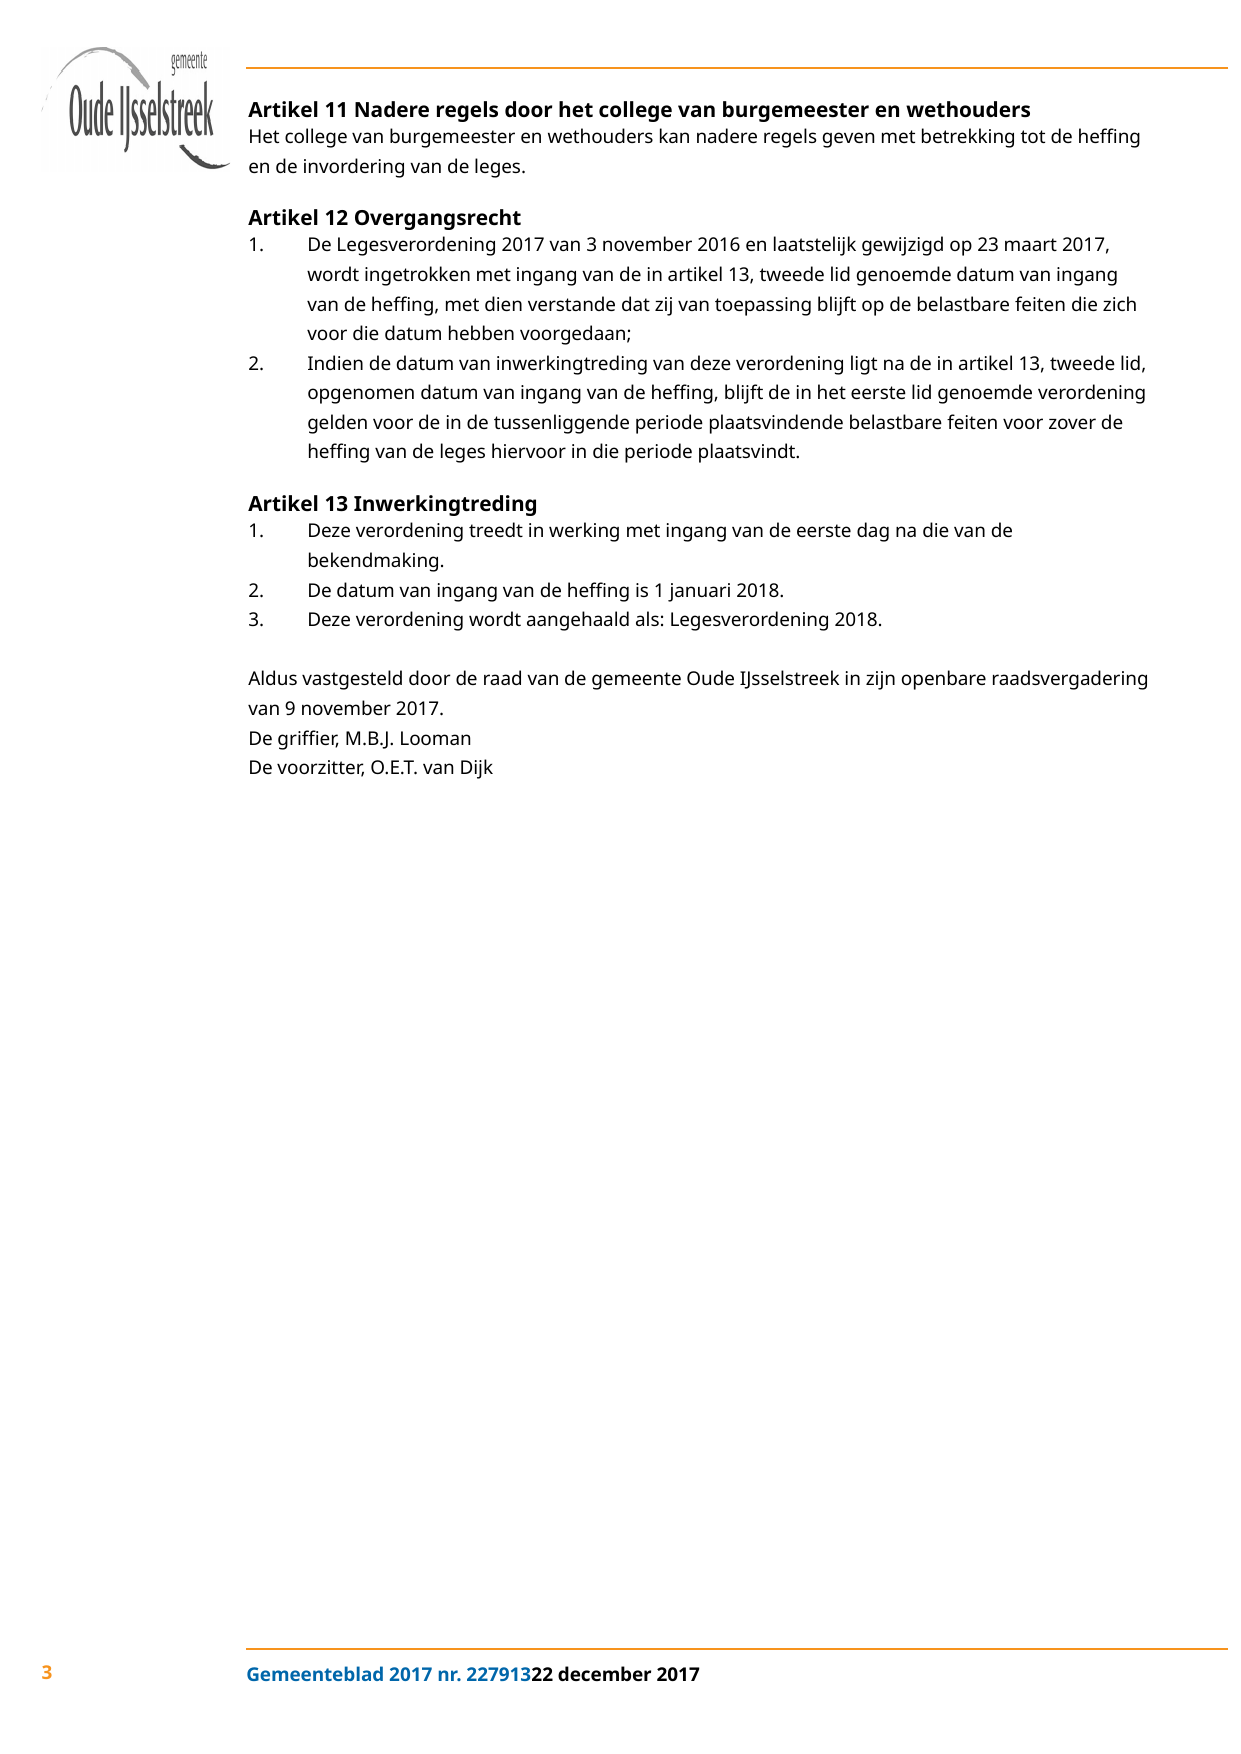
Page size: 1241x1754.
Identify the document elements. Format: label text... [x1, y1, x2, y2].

list De Legesverordening 2017 van 3 november 2016 en laatstelijk gewijzigd op 23 maart 2017, wordt ingetrokken met ingang van de in artikel 13, tweede lid genoemde datum van ingang van de heffing, met dien verstande dat zij van toepassing blijft op de belastbare feiten die zich voor die datum hebben voorgedaan; [248, 232, 1152, 346]
list De datum van ingang van de heffing is 1 januari 2018. [248, 577, 1152, 602]
list heffing van de leges hiervoor in die periode plaatsvindt. [248, 439, 1152, 464]
list Indien de datum van inwerkingtreding van deze verordening ligt na de in artikel 13, tweede lid, [248, 350, 1152, 376]
text Het college van burgemeester en wethouders kan nadere regels geven met betrekking tot de heffing en de invordering van de leges. [248, 123, 1152, 178]
list opgenomen datum van ingang van de heffing, blijft de in het eerste lid genoemde verordening [248, 379, 1152, 405]
text De griffier, M.B.J. Looman [248, 725, 1152, 750]
text Artikel 13 Inwerkingtreding [248, 489, 1152, 518]
list Deze verordening wordt aangehaald als: Legesverordening 2018. [248, 606, 1152, 632]
list Deze verordening treedt in werking met ingang van de eerste dag na die van de bekendmaking. [248, 518, 1152, 573]
text Aldus vastgesteld door de raad van de gemeente Oude IJsselstreek in zijn openbare raadsvergadering van 9 november 2017. [248, 666, 1152, 721]
list gelden voor de in de tussenliggende periode plaatsvindende belastbare feiten voor zover de [248, 409, 1152, 435]
picture [41, 47, 231, 172]
text Artikel 12 Overgangsrecht [248, 203, 1152, 232]
text De voorzitter, O.E.T. van Dijk [248, 754, 1152, 780]
text Artikel 11 Nadere regels door het college van burgemeester en wethouders [248, 95, 1152, 123]
